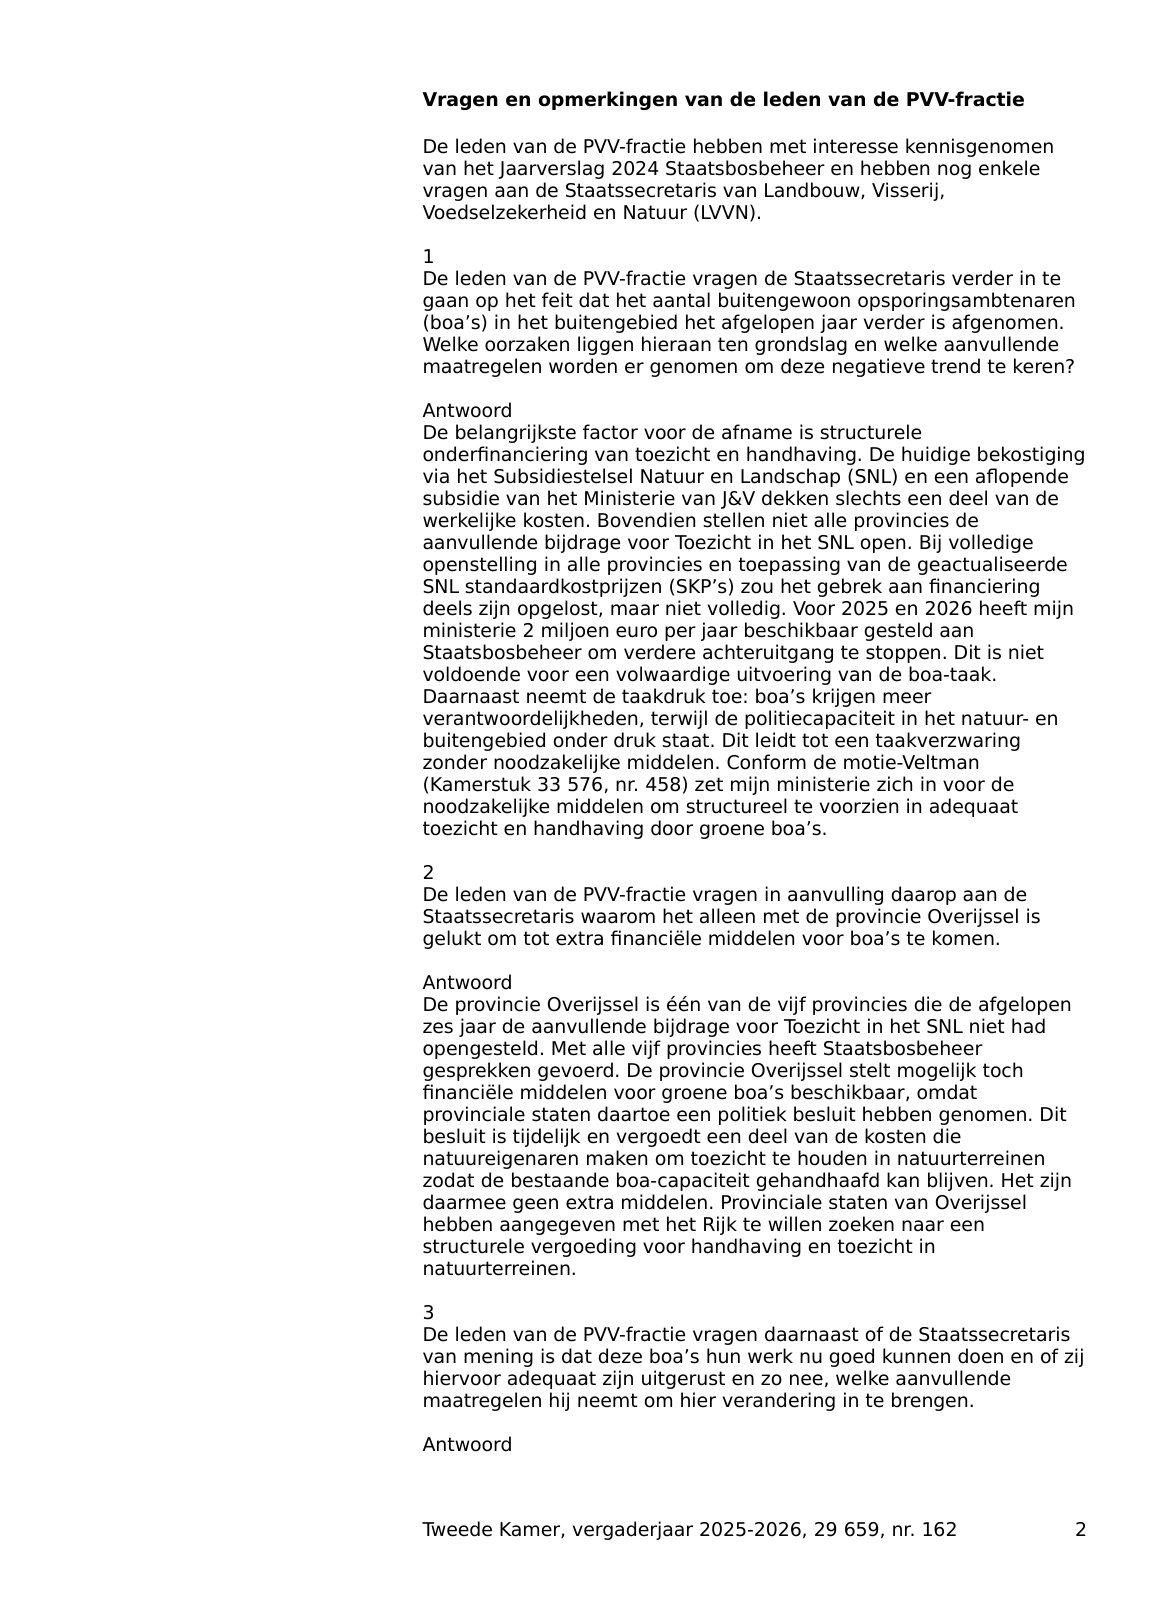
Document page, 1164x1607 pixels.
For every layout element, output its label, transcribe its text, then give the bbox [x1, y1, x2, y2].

text De leden van de PVV-fractie vragen in aanvulling daarop aan de Staatssecretaris waarom het alleen met de provincie Overijssel is gelukt om tot extra financiële middelen voor boa’s te komen. [422, 884, 1087, 950]
text De leden van de PVV-fractie vragen de Staatssecretaris verder in te gaan op het feit dat het aantal buitengewoon opsporingsambtenaren (boa’s) in het buitengebied het afgelopen jaar verder is afgenomen. Welke oorzaken liggen hieraan ten grondslag en welke aanvullende maatregelen worden er genomen om deze negatieve trend te keren? [422, 268, 1087, 378]
text 3 [422, 1302, 1087, 1324]
text De provincie Overijssel is één van de vijf provincies die de afgelopen zes jaar de aanvullende bijdrage voor Toezicht in het SNL niet had opengesteld. Met alle vijf provincies heeft Staatsbosbeheer gesprekken gevoerd. De provincie Overijssel stelt mogelijk toch financiële middelen voor groene boa’s beschikbaar, omdat provinciale staten daartoe een politiek besluit hebben genomen. Dit besluit is tijdelijk en vergoedt een deel van de kosten die natuureigenaren maken om toezicht te houden in natuurterreinen zodat de bestaande boa-capaciteit gehandhaafd kan blijven. Het zijn daarmee geen extra middelen. Provinciale staten van Overijssel hebben aangegeven met het Rijk te willen zoeken naar een structurele vergoeding voor handhaving en toezicht in natuurterreinen. [422, 994, 1087, 1280]
text De leden van de PVV-fractie hebben met interesse kennisgenomen van het Jaarverslag 2024 Staatsbosbeheer en hebben nog enkele vragen aan de Staatssecretaris van Landbouw, Visserij, Voedselzekerheid en Natuur (LVVN). [422, 136, 1087, 224]
text De leden van de PVV-fractie vragen daarnaast of de Staatssecretaris van mening is dat deze boa’s hun werk nu goed kunnen doen en of zij hiervoor adequaat zijn uitgerust en zo nee, welke aanvullende maatregelen hij neemt om hier verandering in te brengen. [422, 1324, 1087, 1412]
subtitle Vragen en opmerkingen van de leden van de PVV-fractie [422, 89, 1087, 111]
text 1 [422, 246, 1087, 268]
text Antwoord [422, 1434, 1087, 1456]
text Antwoord [422, 400, 1087, 422]
text De belangrijkste factor voor de afname is structurele onderfinanciering van toezicht en handhaving. De huidige bekostiging via het Subsidiestelsel Natuur en Landschap (SNL) en een aflopende subsidie van het Ministerie van J&V dekken slechts een deel van de werkelijke kosten. Bovendien stellen niet alle provincies de aanvullende bijdrage voor Toezicht in het SNL open. Bij volledige openstelling in alle provincies en toepassing van de geactualiseerde SNL standaardkostprijzen (SKP’s) zou het gebrek aan financiering deels zijn opgelost, maar niet volledig. Voor 2025 en 2026 heeft mijn ministerie 2 miljoen euro per jaar beschikbaar gesteld aan Staatsbosbeheer om verdere achteruitgang te stoppen. Dit is niet voldoende voor een volwaardige uitvoering van de boa-taak. Daarnaast neemt de taakdruk toe: boa’s krijgen meer verantwoordelijkheden, terwijl de politiecapaciteit in het natuur- en buitengebied onder druk staat. Dit leidt tot een taakverzwaring zonder noodzakelijke middelen. Conform de motie-Veltman (Kamerstuk 33 576, nr. 458) zet mijn ministerie zich in voor de noodzakelijke middelen om structureel te voorzien in adequaat toezicht en handhaving door groene boa’s. [422, 422, 1087, 840]
text 2 [422, 862, 1087, 884]
text Antwoord [422, 972, 1087, 994]
